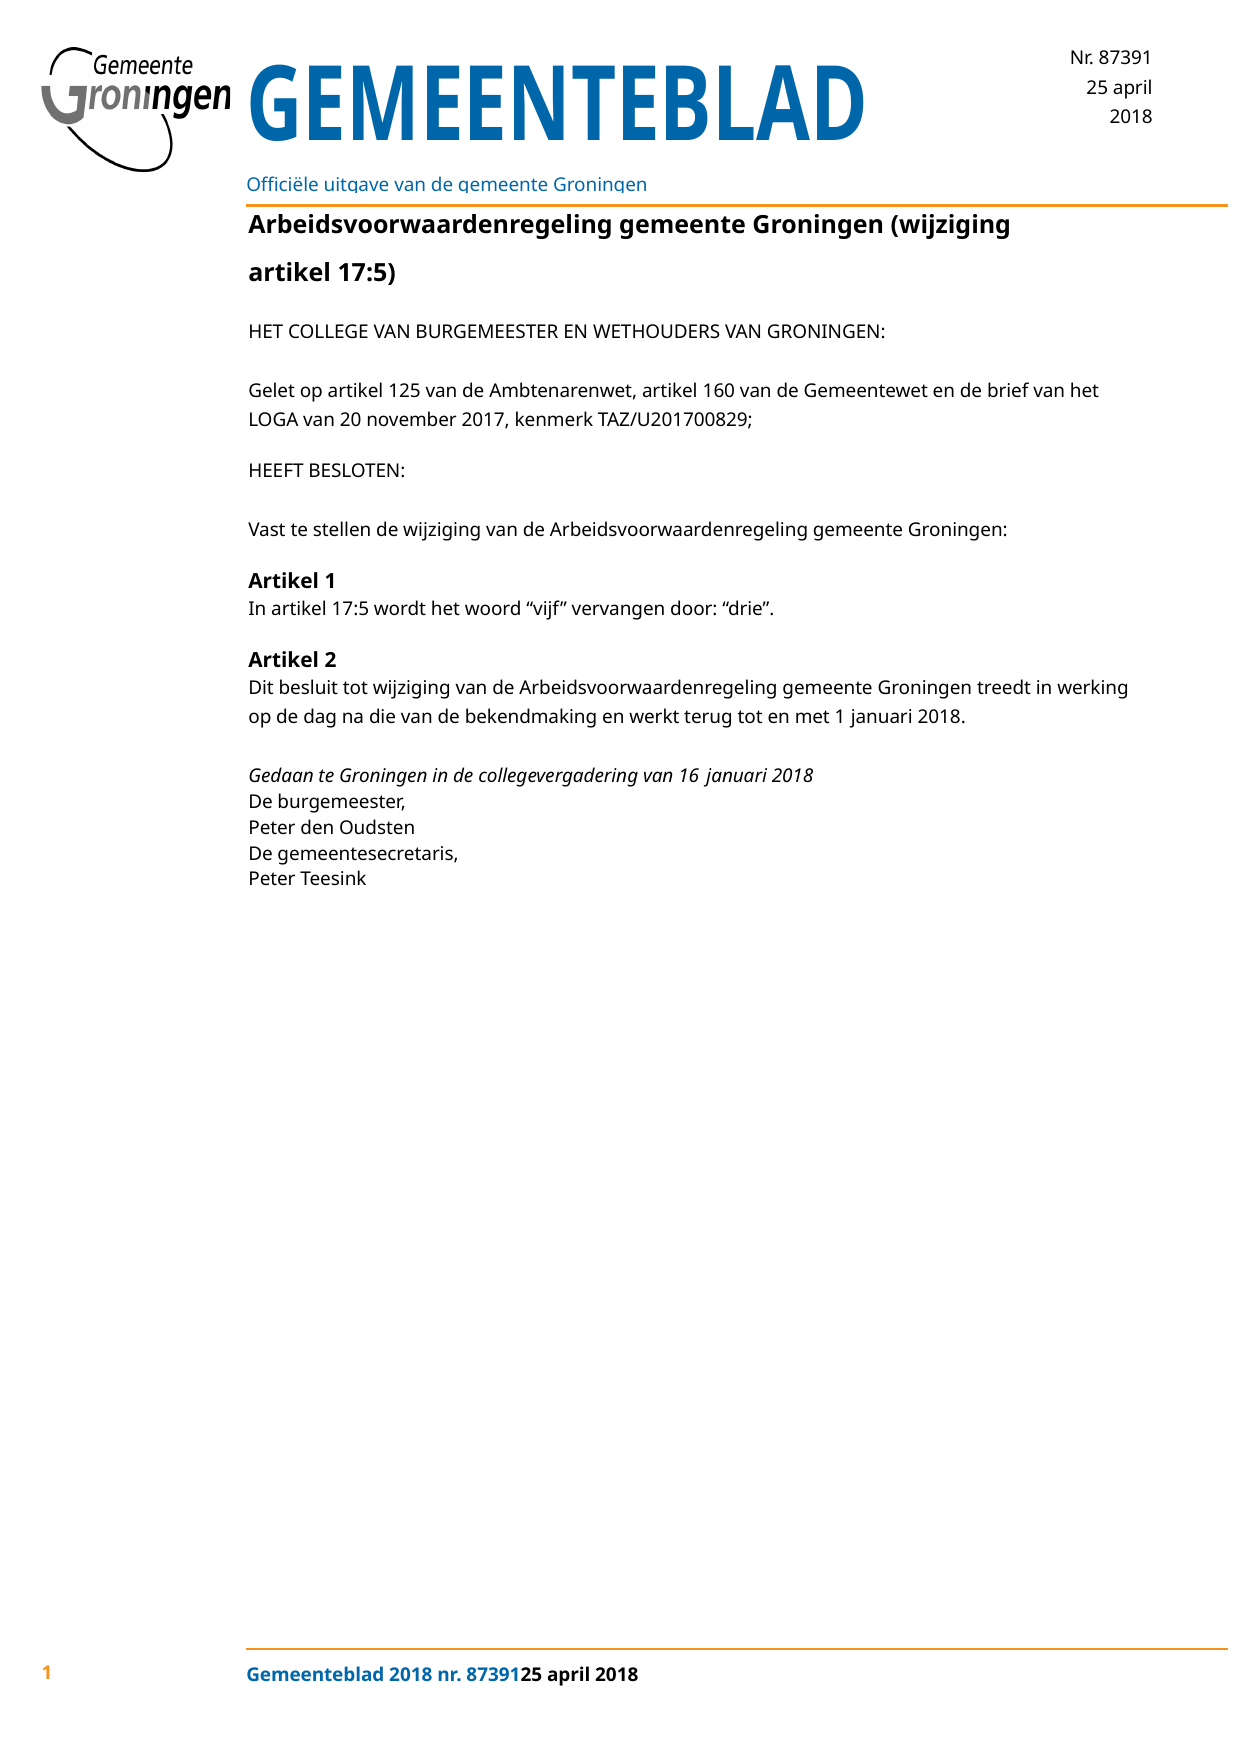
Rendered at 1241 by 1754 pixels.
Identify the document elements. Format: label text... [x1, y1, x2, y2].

text Peter den Oudsten [248, 814, 1152, 840]
text Artikel 2 [248, 645, 1152, 674]
text Vast te stellen de wijziging van de Arbeidsvoorwaardenregeling gemeente Groningen: [248, 516, 1152, 542]
text Dit besluit tot wijziging van de Arbeidsvoorwaardenregeling gemeente Groningen treedt in werking op de dag na die van de bekendmaking en werkt terug tot en met 1 januari 2018. [248, 674, 1152, 729]
text HEEFT BESLOTEN: [248, 457, 1152, 483]
text Artikel 1 [248, 567, 1152, 595]
text De burgemeester, [248, 788, 1152, 814]
text Peter Teesink [248, 866, 1152, 891]
picture [41, 47, 231, 172]
text Arbeidsvoorwaardenregeling gemeente Groningen (wijziging artikel 17:5) [248, 207, 1152, 288]
text Gelet op artikel 125 van de Ambtenarenwet, artikel 160 van de Gemeentewet en de brief van het LOGA van 20 november 2017, kenmerk TAZ/U201700829; [248, 377, 1152, 432]
text De gemeentesecretaris, [248, 840, 1152, 866]
text Gedaan te Groningen in de collegevergadering van 16 januari 2018 [248, 763, 1152, 788]
text HET COLLEGE VAN BURGEMEESTER EN WETHOUDERS VAN GRONINGEN: [248, 318, 1152, 344]
text In artikel 17:5 wordt het woord “vijf” vervangen door: “drie”. [248, 595, 1152, 621]
